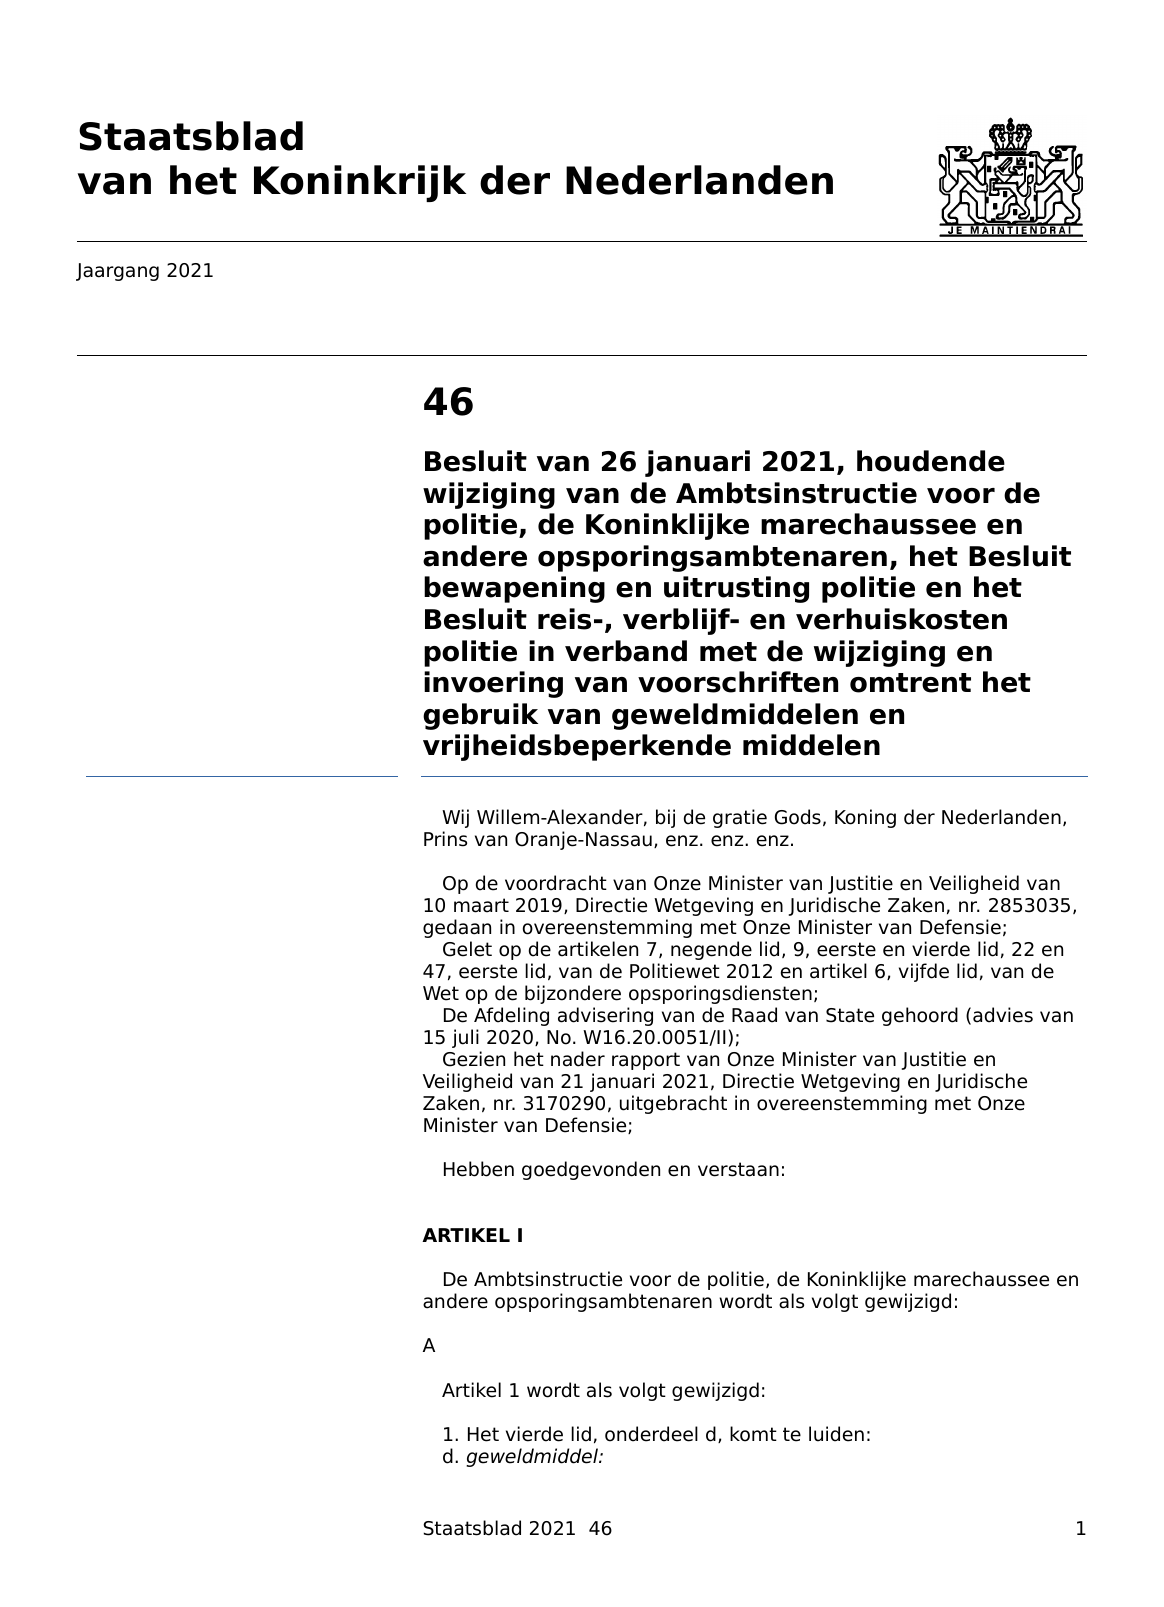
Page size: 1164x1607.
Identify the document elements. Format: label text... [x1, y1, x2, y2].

text Besluit van 26 januari 2021, houdende wijziging van de Ambtsinstructie voor de politie, de Koninklijke marechaussee en andere opsporingsambtenaren, het Besluit bewapening en uitrusting politie en het Besluit reis-, verblijf- en verhuiskosten politie in verband met de wijziging en invoering van voorschriften omtrent het gebruik van geweldmiddelen en vrijheidsbeperkende middelen [422, 447, 1087, 762]
text Wij Willem-Alexander, bij de gratie Gods, Koning der Nederlanden, Prins van Oranje-Nassau, enz. enz. enz. [422, 807, 1087, 851]
text De Afdeling advisering van de Raad van State gehoord (advies van 15 juli 2020, No. W16.20.0051/II); [422, 1004, 1087, 1048]
subtitle 46 [422, 381, 1087, 424]
table_header Staatsblad van het Koninkrijk der Nederlanden [77, 100, 886, 241]
table_cell Jaargang 2021 [77, 242, 1087, 355]
text Gezien het nader rapport van Onze Minister van Justitie en Veiligheid van 21 januari 2021, Directie Wetgeving en Juridische Zaken, nr. 3170290, uitgebracht in overeenstemming met Onze Minister van Defensie; [422, 1048, 1087, 1136]
text Artikel 1 wordt als volgt gewijzigd: [422, 1379, 1087, 1401]
text Gelet op de artikelen 7, negende lid, 9, eerste en vierde lid, 22 en 47, eerste lid, van de Politiewet 2012 en artikel 6, vijfde lid, van de Wet op de bijzondere opsporingsdiensten; [422, 939, 1087, 1004]
picture [936, 115, 1087, 240]
subtitle ARTIKEL I [422, 1225, 1087, 1247]
text Op de voordracht van Onze Minister van Justitie en Veiligheid van 10 maart 2019, Directie Wetgeving en Juridische Zaken, nr. 2853035, gedaan in overeenstemming met Onze Minister van Defensie; [422, 873, 1087, 939]
text Hebben goedgevonden en verstaan: [422, 1159, 1087, 1181]
table_header [886, 100, 1087, 241]
text 1. Het vierde lid, onderdeel d, komt te luiden: [422, 1424, 1087, 1446]
text d. geweldmiddel: [422, 1446, 1087, 1468]
text De Ambtsinstructie voor de politie, de Koninklijke marechaussee en andere opsporingsambtenaren wordt als volgt gewijzigd: [422, 1269, 1087, 1313]
text A [422, 1335, 1087, 1357]
